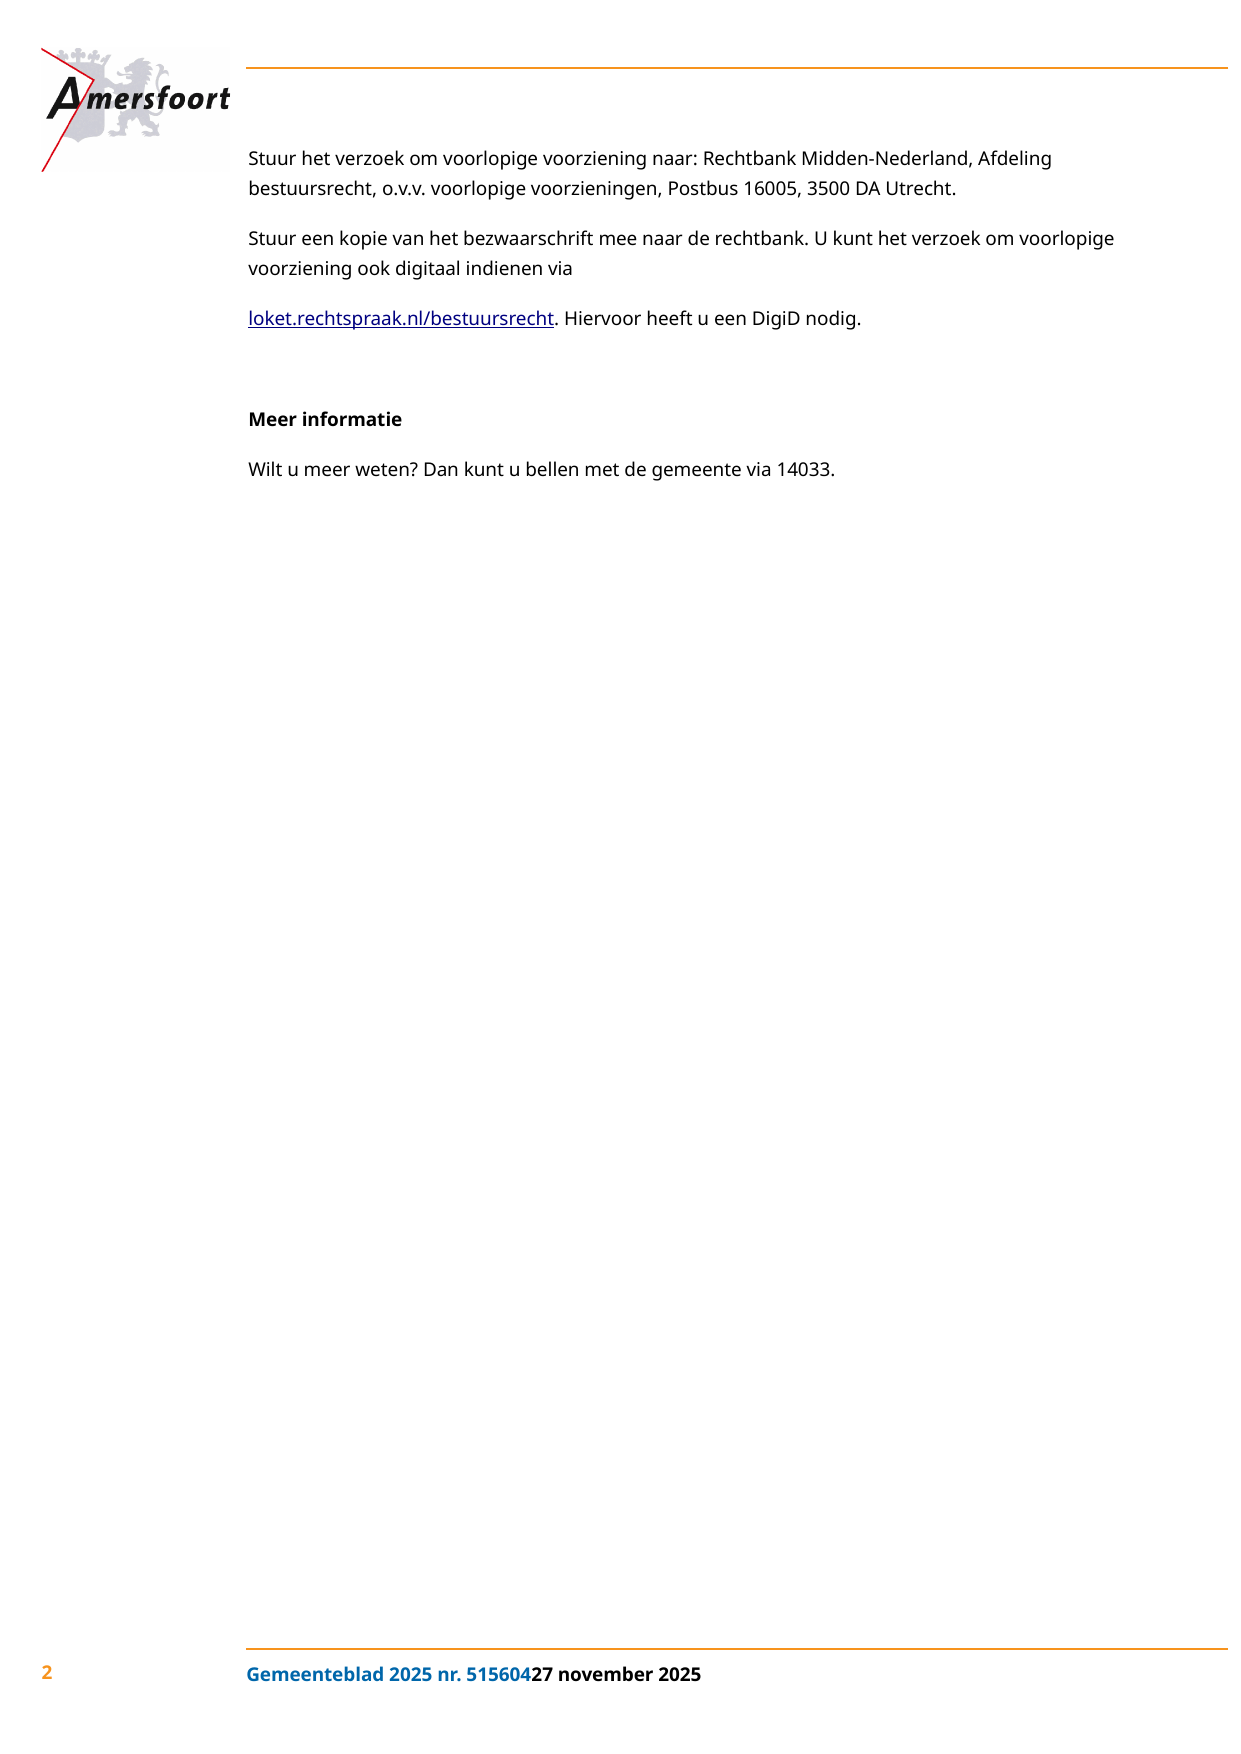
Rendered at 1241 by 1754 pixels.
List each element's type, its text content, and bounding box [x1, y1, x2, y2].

text Stuur het verzoek om voorlopige voorziening naar: Rechtbank Midden-Nederland, Afdeling bestuursrecht, o.v.v. voorlopige voorzieningen, Postbus 16005, 3500 DA Utrecht. [248, 145, 1152, 201]
text loket.rechtspraak.nl/bestuursrecht. Hiervoor heeft u een DigiD nodig. [248, 305, 1152, 331]
text Meer informatie [248, 406, 1152, 432]
text Stuur een kopie van het bezwaarschrift mee naar de rechtbank. U kunt het verzoek om voorlopige voorziening ook digitaal indienen via [248, 225, 1152, 281]
picture [41, 47, 231, 172]
text Wilt u meer weten? Dan kunt u bellen met de gemeente via 14033. [248, 456, 1152, 482]
